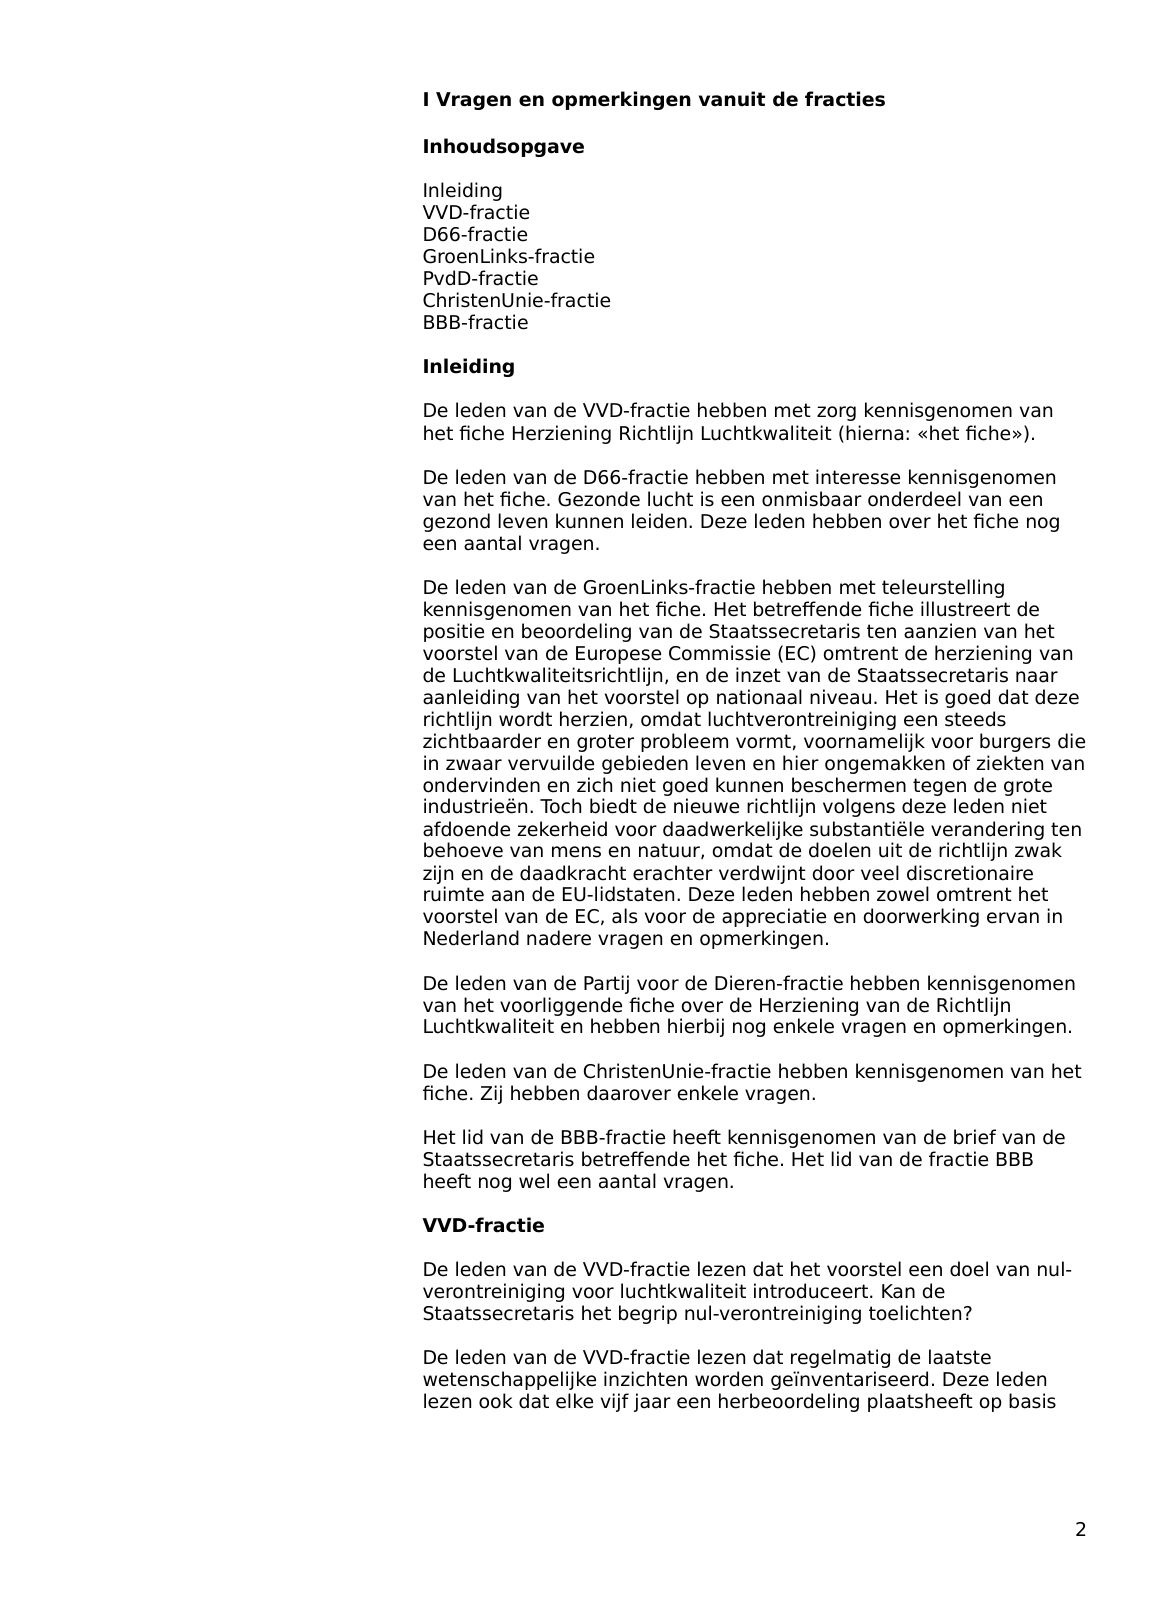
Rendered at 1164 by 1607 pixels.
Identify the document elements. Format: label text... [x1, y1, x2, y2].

subtitle I Vragen en opmerkingen vanuit de fracties [422, 89, 1087, 111]
text Het lid van de BBB-fractie heeft kennisgenomen van de brief van de Staatssecretaris betreffende het fiche. Het lid van de fractie BBB heeft nog wel een aantal vragen. [422, 1127, 1087, 1193]
text Inleiding [422, 180, 1087, 202]
text De leden van de GroenLinks-fractie hebben met teleurstelling kennisgenomen van het fiche. Het betreffende fiche illustreert de positie en beoordeling van de Staatssecretaris ten aanzien van het voorstel van de Europese Commissie (EC) omtrent de herziening van de Luchtkwaliteitsrichtlijn, en de inzet van de Staatssecretaris naar aanleiding van het voorstel op nationaal niveau. Het is goed dat deze richtlijn wordt herzien, omdat luchtverontreiniging een steeds zichtbaarder en groter probleem vormt, voornamelijk voor burgers die in zwaar vervuilde gebieden leven en hier ongemakken of ziekten van ondervinden en zich niet goed kunnen beschermen tegen de grote industrieën. Toch biedt de nieuwe richtlijn volgens deze leden niet afdoende zekerheid voor daadwerkelijke substantiële verandering ten behoeve van mens en natuur, omdat de doelen uit de richtlijn zwak zijn en de daadkracht erachter verdwijnt door veel discretionaire ruimte aan de EU-lidstaten. Deze leden hebben zowel omtrent het voorstel van de EC, als voor de appreciatie en doorwerking ervan in Nederland nadere vragen en opmerkingen. [422, 577, 1087, 950]
text De leden van de ChristenUnie-fractie hebben kennisgenomen van het fiche. Zij hebben daarover enkele vragen. [422, 1061, 1087, 1104]
text D66-fractie [422, 224, 1087, 246]
text De leden van de Partij voor de Dieren-fractie hebben kennisgenomen van het voorliggende fiche over de Herziening van de Richtlijn Luchtkwaliteit en hebben hierbij nog enkele vragen en opmerkingen. [422, 972, 1087, 1038]
subtitle Inhoudsopgave [422, 136, 1087, 158]
text PvdD-fractie [422, 268, 1087, 290]
subtitle Inleiding [422, 356, 1087, 378]
text De leden van de VVD-fractie lezen dat regelmatig de laatste wetenschappelijke inzichten worden geïnventariseerd. Deze leden lezen ook dat elke vijf jaar een herbeoordeling plaatsheeft op basis [422, 1347, 1087, 1413]
text BBB-fractie [422, 312, 1087, 334]
text De leden van de VVD-fractie lezen dat het voorstel een doel van nul-verontreiniging voor luchtkwaliteit introduceert. Kan de Staatssecretaris het begrip nul-verontreiniging toelichten? [422, 1259, 1087, 1325]
text ChristenUnie-fractie [422, 290, 1087, 312]
text VVD-fractie [422, 202, 1087, 224]
text GroenLinks-fractie [422, 246, 1087, 268]
subtitle VVD-fractie [422, 1215, 1087, 1237]
text De leden van de VVD-fractie hebben met zorg kennisgenomen van het fiche Herziening Richtlijn Luchtkwaliteit (hierna: «het fiche»). [422, 400, 1087, 444]
text De leden van de D66-fractie hebben met interesse kennisgenomen van het fiche. Gezonde lucht is een onmisbaar onderdeel van een gezond leven kunnen leiden. Deze leden hebben over het fiche nog een aantal vragen. [422, 467, 1087, 554]
